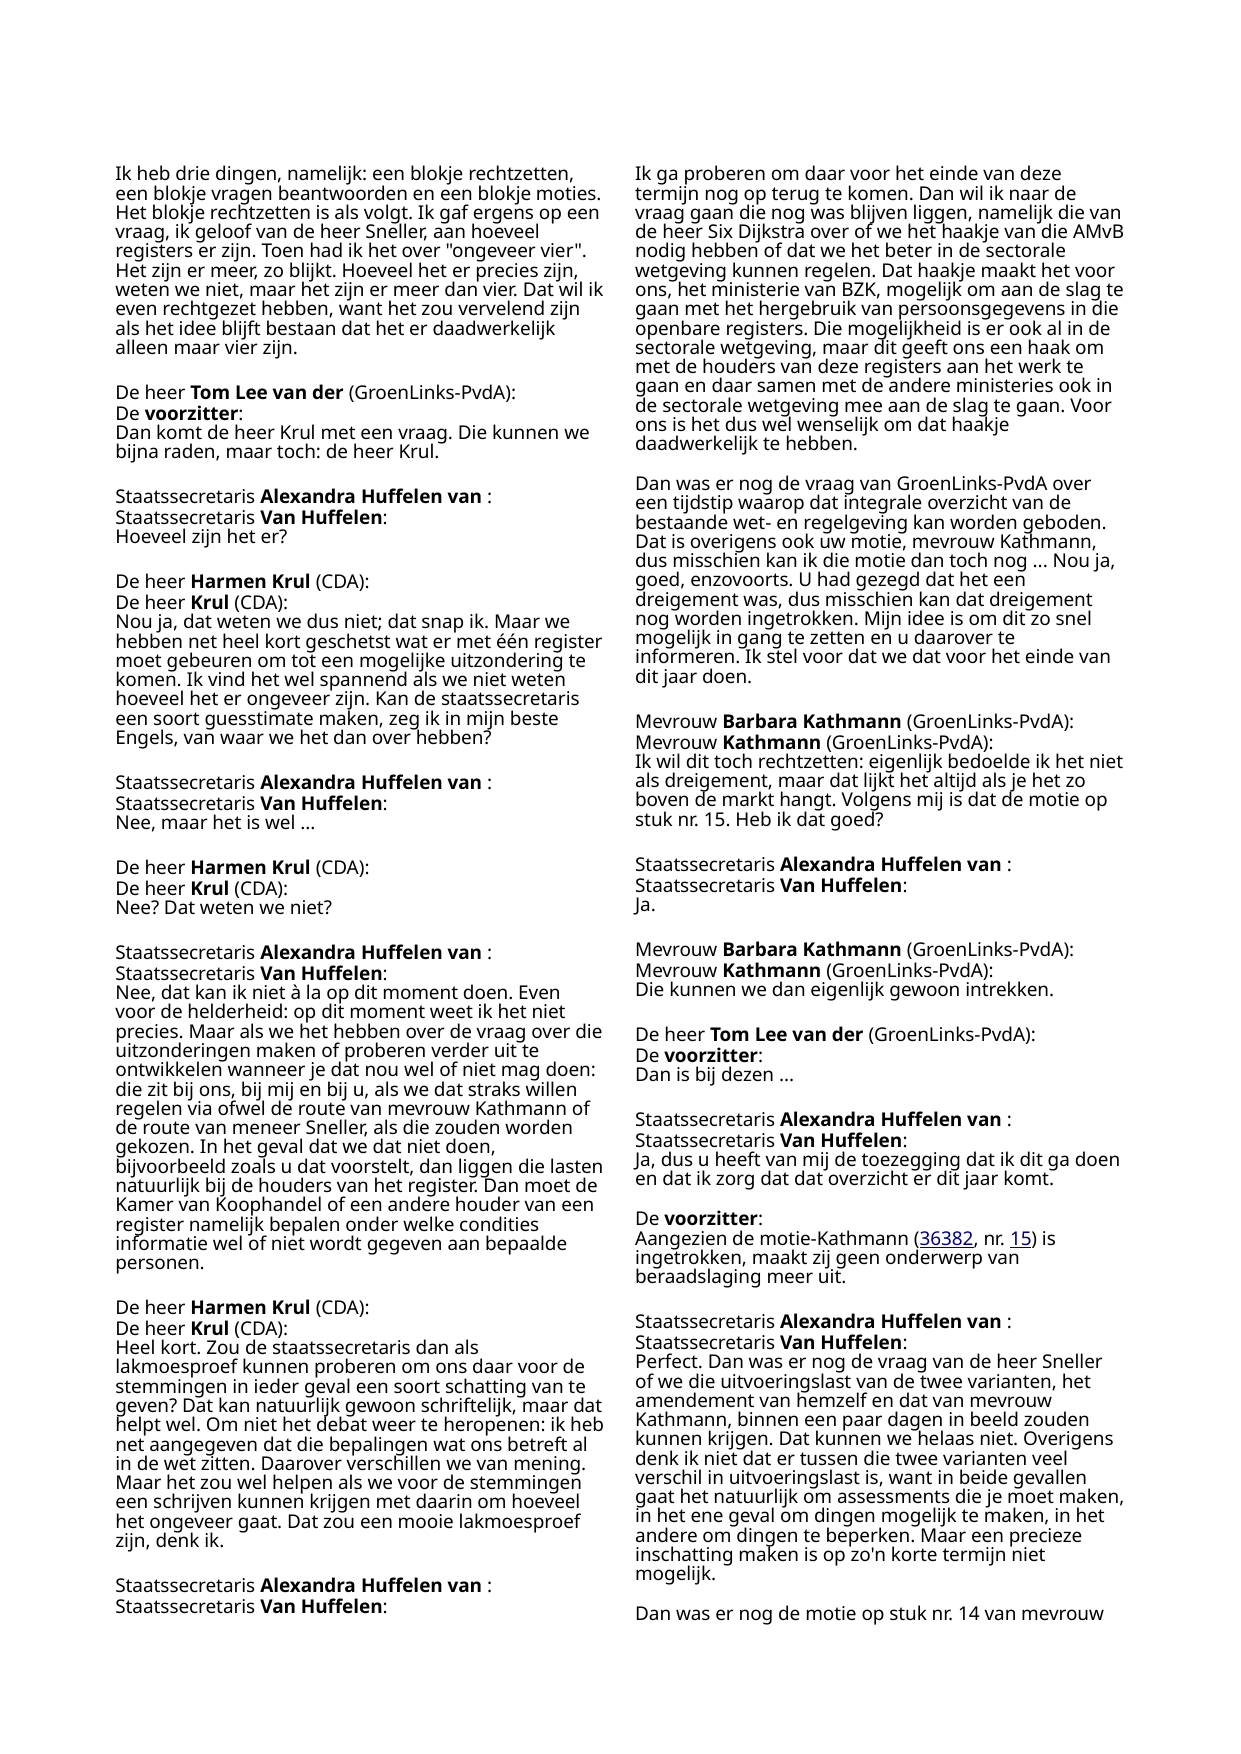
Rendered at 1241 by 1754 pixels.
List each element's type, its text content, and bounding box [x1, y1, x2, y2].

text Aangezien de motie-Kathmann (36382, nr. 15) is ingetrokken, maakt zij geen onderwerp van beraadslaging meer uit. [635, 1230, 1125, 1287]
text Heel kort. Zou de staatssecretaris dan als lakmoesproef kunnen proberen om ons daar voor de stemmingen in ieder geval een soort schatting van te geven? Dat kan natuurlijk gewoon schriftelijk, maar dat helpt wel. Om niet het debat weer te heropenen: ik heb net aangegeven dat die bepalingen wat ons betreft al in de wet zitten. Daarover verschillen we van mening. Maar het zou wel helpen als we voor de stemmingen een schrijven kunnen krijgen met daarin om hoeveel het ongeveer gaat. Dat zou een mooie lakmoesproef zijn, denk ik. [115, 1339, 605, 1551]
text Ik ga proberen om daar voor het einde van deze termijn nog op terug te komen. Dan wil ik naar de vraag gaan die nog was blijven liggen, namelijk die van de heer Six Dijkstra over of we het haakje van die AMvB nodig hebben of dat we het beter in de sectorale wetgeving kunnen regelen. Dat haakje maakt het voor ons, het ministerie van BZK, mogelijk om aan de slag te gaan met het hergebruik van persoonsgegevens in die openbare registers. Die mogelijkheid is er ook al in de sectorale wetgeving, maar dit geeft ons een haak om met de houders van deze registers aan het werk te gaan en daar samen met de andere ministeries ook in de sectorale wetgeving mee aan de slag te gaan. Voor ons is het dus wel wenselijk om dat haakje daadwerkelijk te hebben. [635, 165, 1125, 454]
text De heer Krul (CDA): [115, 1320, 605, 1339]
text De voorzitter: [115, 404, 605, 424]
text De heer Krul (CDA): [115, 594, 605, 613]
text Mevrouw Barbara Kathmann (GroenLinks-PvdA): [635, 708, 1125, 734]
text Nee, dat kan ik niet à la op dit moment doen. Even voor de helderheid: op dit moment weet ik het niet precies. Maar als we het hebben over de vraag over die uitzonderingen maken of proberen verder uit te ontwikkelen wanneer je dat nou wel of niet mag doen: die zit bij ons, bij mij en bij u, als we dat straks willen regelen via ofwel de route van mevrouw Kathmann of de route van meneer Sneller, als die zouden worden gekozen. In het geval dat we dat niet doen, bijvoorbeeld zoals u dat voorstelt, dan liggen die lasten natuurlijk bij de houders van het register. Dan moet de Kamer van Koophandel of een andere houder van een register namelijk bepalen onder welke condities informatie wel of niet wordt gegeven aan bepaalde personen. [115, 984, 605, 1273]
text Dan was er nog de vraag van GroenLinks-PvdA over een tijdstip waarop dat integrale overzicht van de bestaande wet- en regelgeving kan worden geboden. Dat is overigens ook uw motie, mevrouw Kathmann, dus misschien kan ik die motie dan toch nog ... Nou ja, goed, enzovoorts. U had gezegd dat het een dreigement was, dus misschien kan dat dreigement nog worden ingetrokken. Mijn idee is om dit zo snel mogelijk in gang te zetten en u daarover te informeren. Ik stel voor dat we dat voor het einde van dit jaar doen. [635, 475, 1125, 687]
text De heer Harmen Krul (CDA): [115, 854, 605, 880]
text Hoeveel zijn het er? [115, 528, 605, 547]
text Staatssecretaris Alexandra Huffelen van : [635, 1106, 1125, 1132]
text Ik wil dit toch rechtzetten: eigenlijk bedoelde ik het niet als dreigement, maar dat lijkt het altijd als je het zo boven de markt hangt. Volgens mij is dat de motie op stuk nr. 15. Heb ik dat goed? [635, 753, 1125, 830]
text Dan is bij dezen ... [635, 1066, 1125, 1085]
text De voorzitter: [635, 1047, 1125, 1066]
text Staatssecretaris Van Huffelen: [115, 509, 605, 528]
text De heer Harmen Krul (CDA): [115, 568, 605, 594]
text Mevrouw Kathmann (GroenLinks-PvdA): [635, 734, 1125, 753]
text Staatssecretaris Alexandra Huffelen van : [115, 1572, 605, 1598]
text Nee, maar het is wel ... [115, 814, 605, 833]
text De heer Krul (CDA): [115, 880, 605, 899]
text Staatssecretaris Van Huffelen: [115, 1598, 605, 1617]
text Staatssecretaris Van Huffelen: [635, 877, 1125, 896]
text De voorzitter: [635, 1210, 1125, 1230]
text Staatssecretaris Alexandra Huffelen van : [635, 851, 1125, 877]
text Nee? Dat weten we niet? [115, 899, 605, 918]
text De heer Tom Lee van der (GroenLinks-PvdA): [635, 1021, 1125, 1047]
text Ja, dus u heeft van mij de toezegging dat ik dit ga doen en dat ik zorg dat dat overzicht er dit jaar komt. [635, 1151, 1125, 1190]
text Ja. [635, 896, 1125, 915]
text Staatssecretaris Alexandra Huffelen van : [115, 939, 605, 965]
text Staatssecretaris Van Huffelen: [115, 965, 605, 984]
text Mevrouw Kathmann (GroenLinks-PvdA): [635, 962, 1125, 981]
text De heer Tom Lee van der (GroenLinks-PvdA): [115, 379, 605, 404]
text Staatssecretaris Van Huffelen: [635, 1132, 1125, 1151]
text Dan was er nog de motie op stuk nr. 14 van mevrouw [635, 1605, 1125, 1624]
text Die kunnen we dan eigenlijk gewoon intrekken. [635, 981, 1125, 1000]
text Staatssecretaris Van Huffelen: [115, 795, 605, 814]
text De heer Harmen Krul (CDA): [115, 1294, 605, 1320]
text Staatssecretaris Alexandra Huffelen van : [115, 769, 605, 795]
text Ik heb drie dingen, namelijk: een blokje rechtzetten, een blokje vragen beantwoorden en een blokje moties. Het blokje rechtzetten is als volgt. Ik gaf ergens op een vraag, ik geloof van de heer Sneller, aan hoeveel registers er zijn. Toen had ik het over "ongeveer vier". Het zijn er meer, zo blijkt. Hoeveel het er precies zijn, weten we niet, maar het zijn er meer dan vier. Dat wil ik even rechtgezet hebben, want het zou vervelend zijn als het idee blijft bestaan dat het er daadwerkelijk alleen maar vier zijn. [115, 165, 605, 358]
text Nou ja, dat weten we dus niet; dat snap ik. Maar we hebben net heel kort geschetst wat er met één register moet gebeuren om tot een mogelijke uitzondering te komen. Ik vind het wel spannend als we niet weten hoeveel het er ongeveer zijn. Kan de staatssecretaris een soort guesstimate maken, zeg ik in mijn beste Engels, van waar we het dan over hebben? [115, 613, 605, 748]
text Dan komt de heer Krul met een vraag. Die kunnen we bijna raden, maar toch: de heer Krul. [115, 424, 605, 462]
text Staatssecretaris Alexandra Huffelen van : [635, 1308, 1125, 1334]
text Mevrouw Barbara Kathmann (GroenLinks-PvdA): [635, 936, 1125, 962]
text Perfect. Dan was er nog de vraag van de heer Sneller of we die uitvoeringslast van de twee varianten, het amendement van hemzelf en dat van mevrouw Kathmann, binnen een paar dagen in beeld zouden kunnen krijgen. Dat kunnen we helaas niet. Overigens denk ik niet dat er tussen die twee varianten veel verschil in uitvoeringslast is, want in beide gevallen gaat het natuurlijk om assessments die je moet maken, in het ene geval om dingen mogelijk te maken, in het andere om dingen te beperken. Maar een precieze inschatting maken is op zo'n korte termijn niet mogelijk. [635, 1353, 1125, 1584]
text Staatssecretaris Alexandra Huffelen van : [115, 483, 605, 509]
text Staatssecretaris Van Huffelen: [635, 1334, 1125, 1353]
